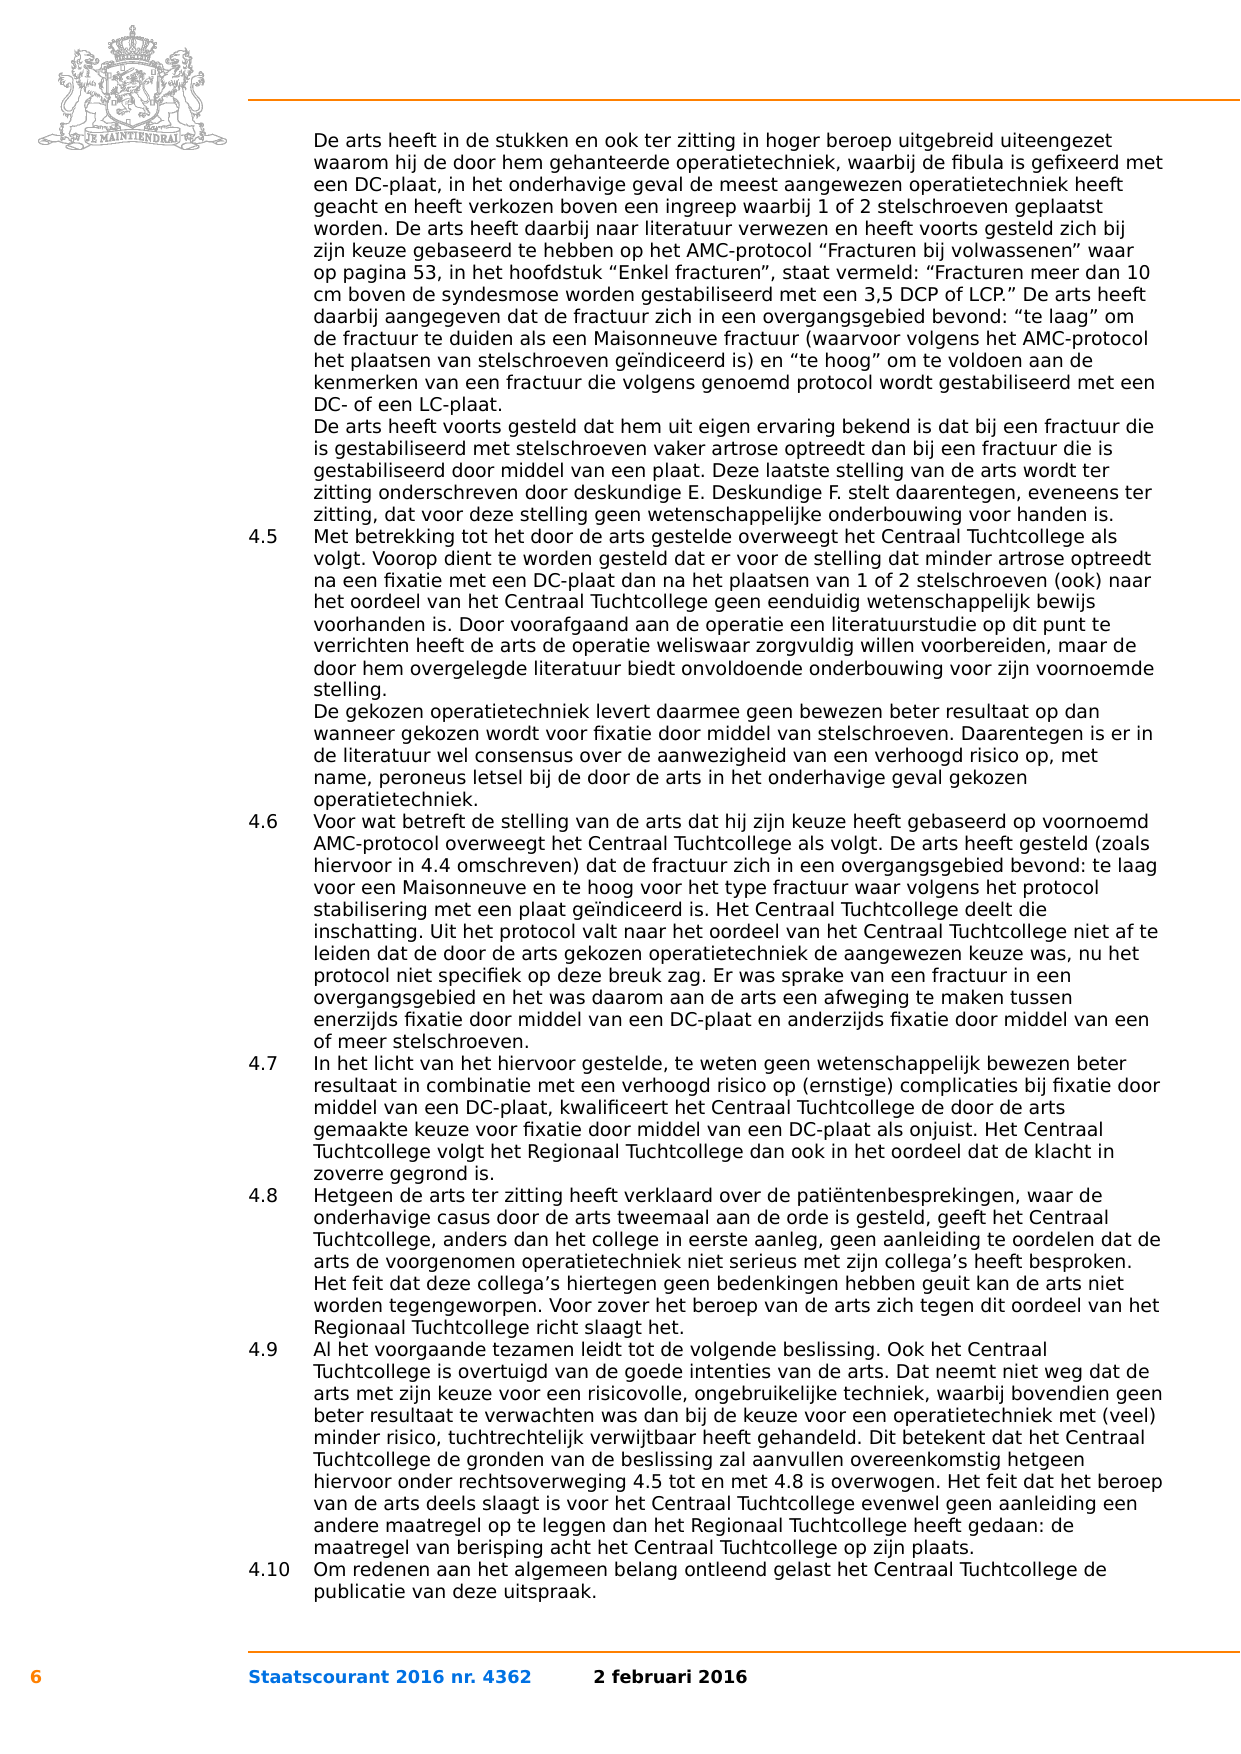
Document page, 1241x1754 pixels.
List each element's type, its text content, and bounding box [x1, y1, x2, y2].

text 4.7 In het licht van het hiervoor gestelde, te weten geen wetenschappelijk bewezen beter resultaat in combinatie met een verhoogd risico op (ernstige) complicaties bij fixatie door middel van een DC-plaat, kwalificeert het Centraal Tuchtcollege de door de arts gemaakte keuze voor fixatie door middel van een DC-plaat als onjuist. Het Centraal Tuchtcollege volgt het Regionaal Tuchtcollege dan ook in het oordeel dat de klacht in zoverre gegrond is. [248, 1053, 1163, 1185]
text De arts heeft voorts gesteld dat hem uit eigen ervaring bekend is dat bij een fractuur die is gestabiliseerd met stelschroeven vaker artrose optreedt dan bij een fractuur die is gestabiliseerd door middel van een plaat. Deze laatste stelling van de arts wordt ter zitting onderschreven door deskundige E. Deskundige F. stelt daarentegen, eveneens ter zitting, dat voor deze stelling geen wetenschappelijke onderbouwing voor handen is. [313, 416, 1163, 526]
text 4.5 Met betrekking tot het door de arts gestelde overweegt het Centraal Tuchtcollege als volgt. Voorop dient te worden gesteld dat er voor de stelling dat minder artrose optreedt na een fixatie met een DC-plaat dan na het plaatsen van 1 of 2 stelschroeven (ook) naar het oordeel van het Centraal Tuchtcollege geen eenduidig wetenschappelijk bewijs voorhanden is. Door voorafgaand aan de operatie een literatuurstudie op dit punt te verrichten heeft de arts de operatie weliswaar zorgvuldig willen voorbereiden, maar de door hem overgelegde literatuur biedt onvoldoende onderbouwing voor zijn voornoemde stelling. [248, 526, 1163, 701]
text De arts heeft in de stukken en ook ter zitting in hoger beroep uitgebreid uiteengezet waarom hij de door hem gehanteerde operatietechniek, waarbij de fibula is gefixeerd met een DC-plaat, in het onderhavige geval de meest aangewezen operatietechniek heeft geacht en heeft verkozen boven een ingreep waarbij 1 of 2 stelschroeven geplaatst worden. De arts heeft daarbij naar literatuur verwezen en heeft voorts gesteld zich bij zijn keuze gebaseerd te hebben op het AMC-protocol “Fracturen bij volwassenen” waar op pagina 53, in het hoofdstuk “Enkel fracturen”, staat vermeld: “Fracturen meer dan 10 cm boven de syndesmose worden gestabiliseerd met een 3,5 DCP of LCP.” De arts heeft daarbij aangegeven dat de fractuur zich in een overgangsgebied bevond: “te laag” om de fractuur te duiden als een Maisonneuve fractuur (waarvoor volgens het AMC-protocol het plaatsen van stelschroeven geïndiceerd is) en “te hoog” om te voldoen aan de kenmerken van een fractuur die volgens genoemd protocol wordt gestabiliseerd met een DC- of een LC-plaat. [313, 130, 1163, 416]
picture [38, 25, 227, 150]
text 4.6 Voor wat betreft de stelling van de arts dat hij zijn keuze heeft gebaseerd op voornoemd AMC-protocol overweegt het Centraal Tuchtcollege als volgt. De arts heeft gesteld (zoals hiervoor in 4.4 omschreven) dat de fractuur zich in een overgangsgebied bevond: te laag voor een Maisonneuve en te hoog voor het type fractuur waar volgens het protocol stabilisering met een plaat geïndiceerd is. Het Centraal Tuchtcollege deelt die inschatting. Uit het protocol valt naar het oordeel van het Centraal Tuchtcollege niet af te leiden dat de door de arts gekozen operatietechniek de aangewezen keuze was, nu het protocol niet specifiek op deze breuk zag. Er was sprake van een fractuur in een overgangsgebied en het was daarom aan de arts een afweging te maken tussen enerzijds fixatie door middel van een DC-plaat en anderzijds fixatie door middel van een of meer stelschroeven. [248, 811, 1163, 1053]
text 4.8 Hetgeen de arts ter zitting heeft verklaard over de patiëntenbesprekingen, waar de onderhavige casus door de arts tweemaal aan de orde is gesteld, geeft het Centraal Tuchtcollege, anders dan het college in eerste aanleg, geen aanleiding te oordelen dat de arts de voorgenomen operatietechniek niet serieus met zijn collega’s heeft besproken. Het feit dat deze collega’s hiertegen geen bedenkingen hebben geuit kan de arts niet worden tegengeworpen. Voor zover het beroep van de arts zich tegen dit oordeel van het Regionaal Tuchtcollege richt slaagt het. [248, 1185, 1163, 1339]
text 4.10 Om redenen aan het algemeen belang ontleend gelast het Centraal Tuchtcollege de publicatie van deze uitspraak. [248, 1558, 1163, 1602]
text De gekozen operatietechniek levert daarmee geen bewezen beter resultaat op dan wanneer gekozen wordt voor fixatie door middel van stelschroeven. Daarentegen is er in de literatuur wel consensus over de aanwezigheid van een verhoogd risico op, met name, peroneus letsel bij de door de arts in het onderhavige geval gekozen operatietechniek. [313, 701, 1163, 811]
text 4.9 Al het voorgaande tezamen leidt tot de volgende beslissing. Ook het Centraal Tuchtcollege is overtuigd van de goede intenties van de arts. Dat neemt niet weg dat de arts met zijn keuze voor een risicovolle, ongebruikelijke techniek, waarbij bovendien geen beter resultaat te verwachten was dan bij de keuze voor een operatietechniek met (veel) minder risico, tuchtrechtelijk verwijtbaar heeft gehandeld. Dit betekent dat het Centraal Tuchtcollege de gronden van de beslissing zal aanvullen overeenkomstig hetgeen hiervoor onder rechtsoverweging 4.5 tot en met 4.8 is overwogen. Het feit dat het beroep van de arts deels slaagt is voor het Centraal Tuchtcollege evenwel geen aanleiding een andere maatregel op te leggen dan het Regionaal Tuchtcollege heeft gedaan: de maatregel van berisping acht het Centraal Tuchtcollege op zijn plaats. [248, 1339, 1163, 1558]
